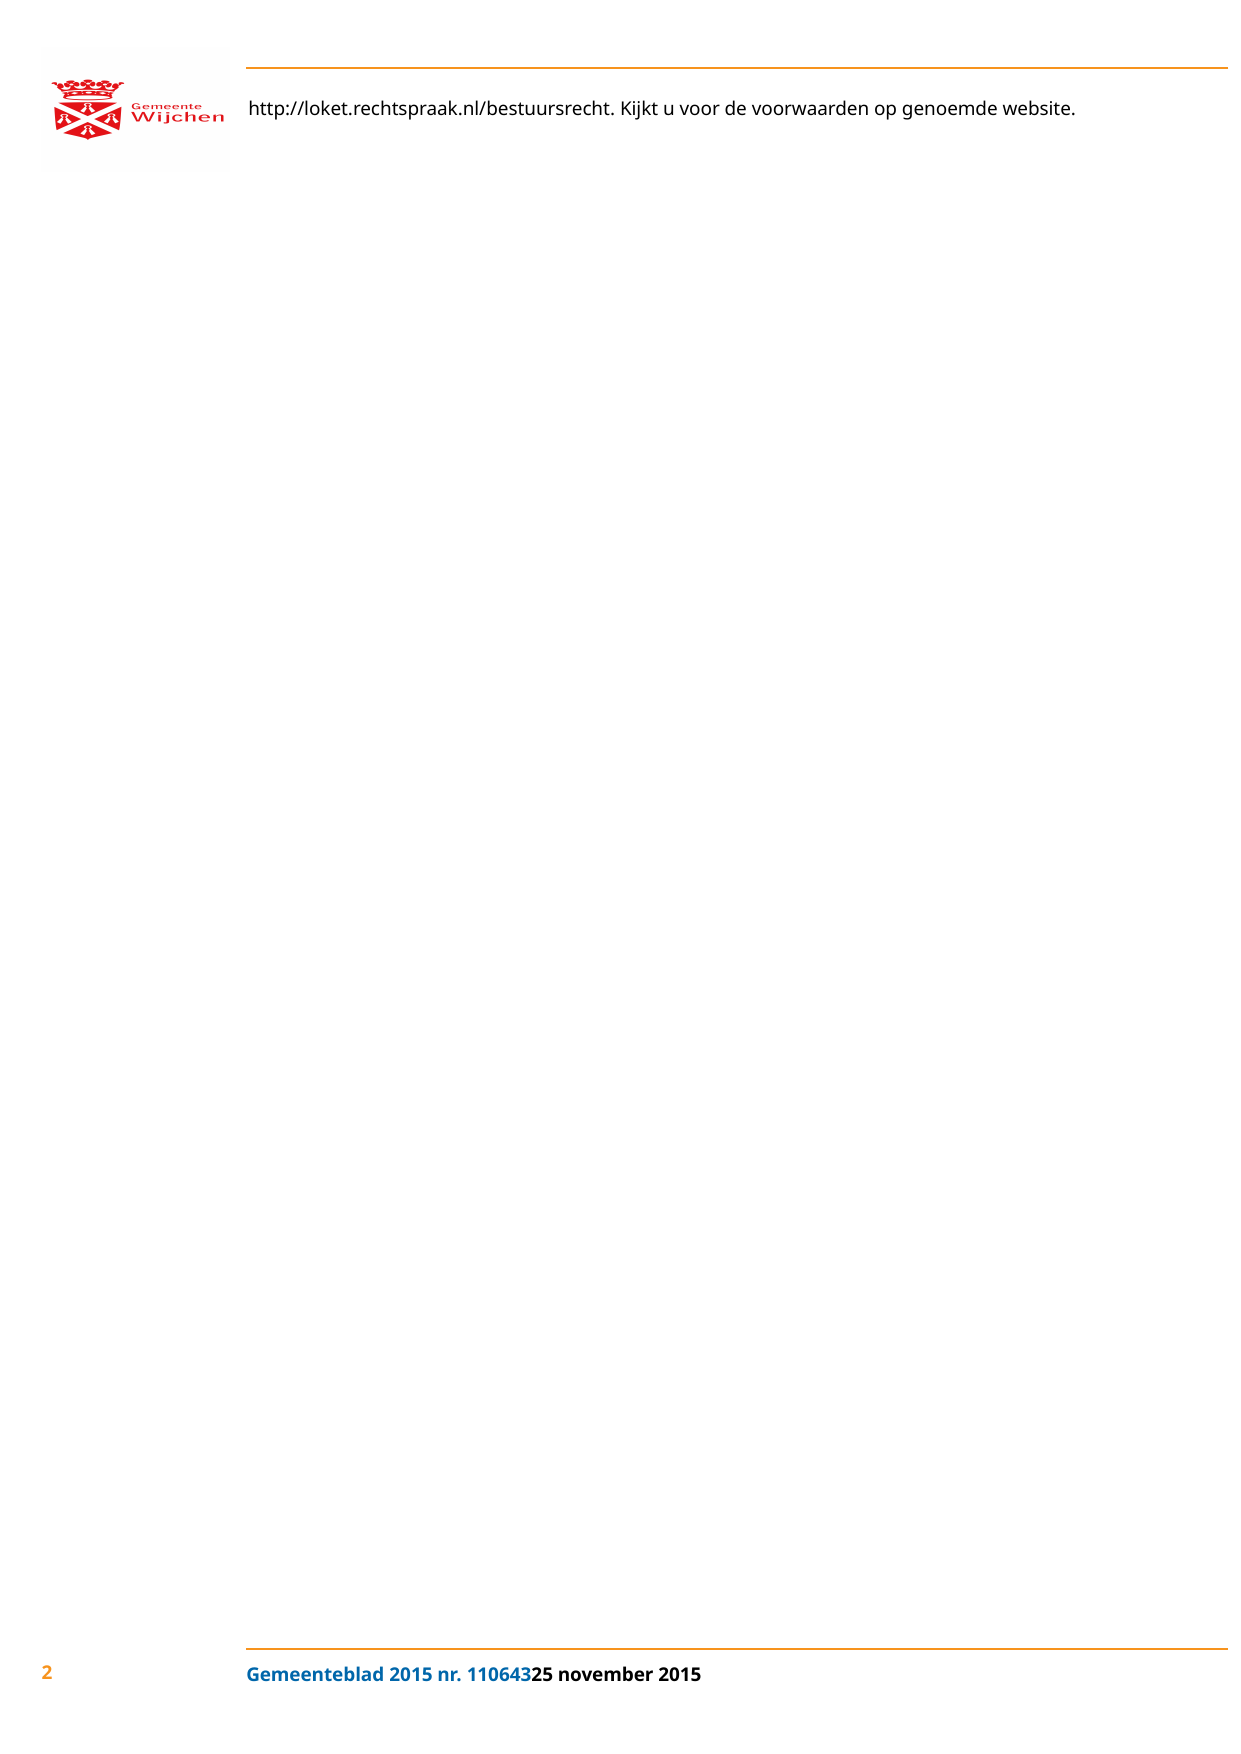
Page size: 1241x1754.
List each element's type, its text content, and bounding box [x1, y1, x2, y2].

text http://loket.rechtspraak.nl/bestuursrecht. Kijkt u voor de voorwaarden op genoemde website. [248, 95, 1152, 121]
picture [41, 47, 231, 172]
